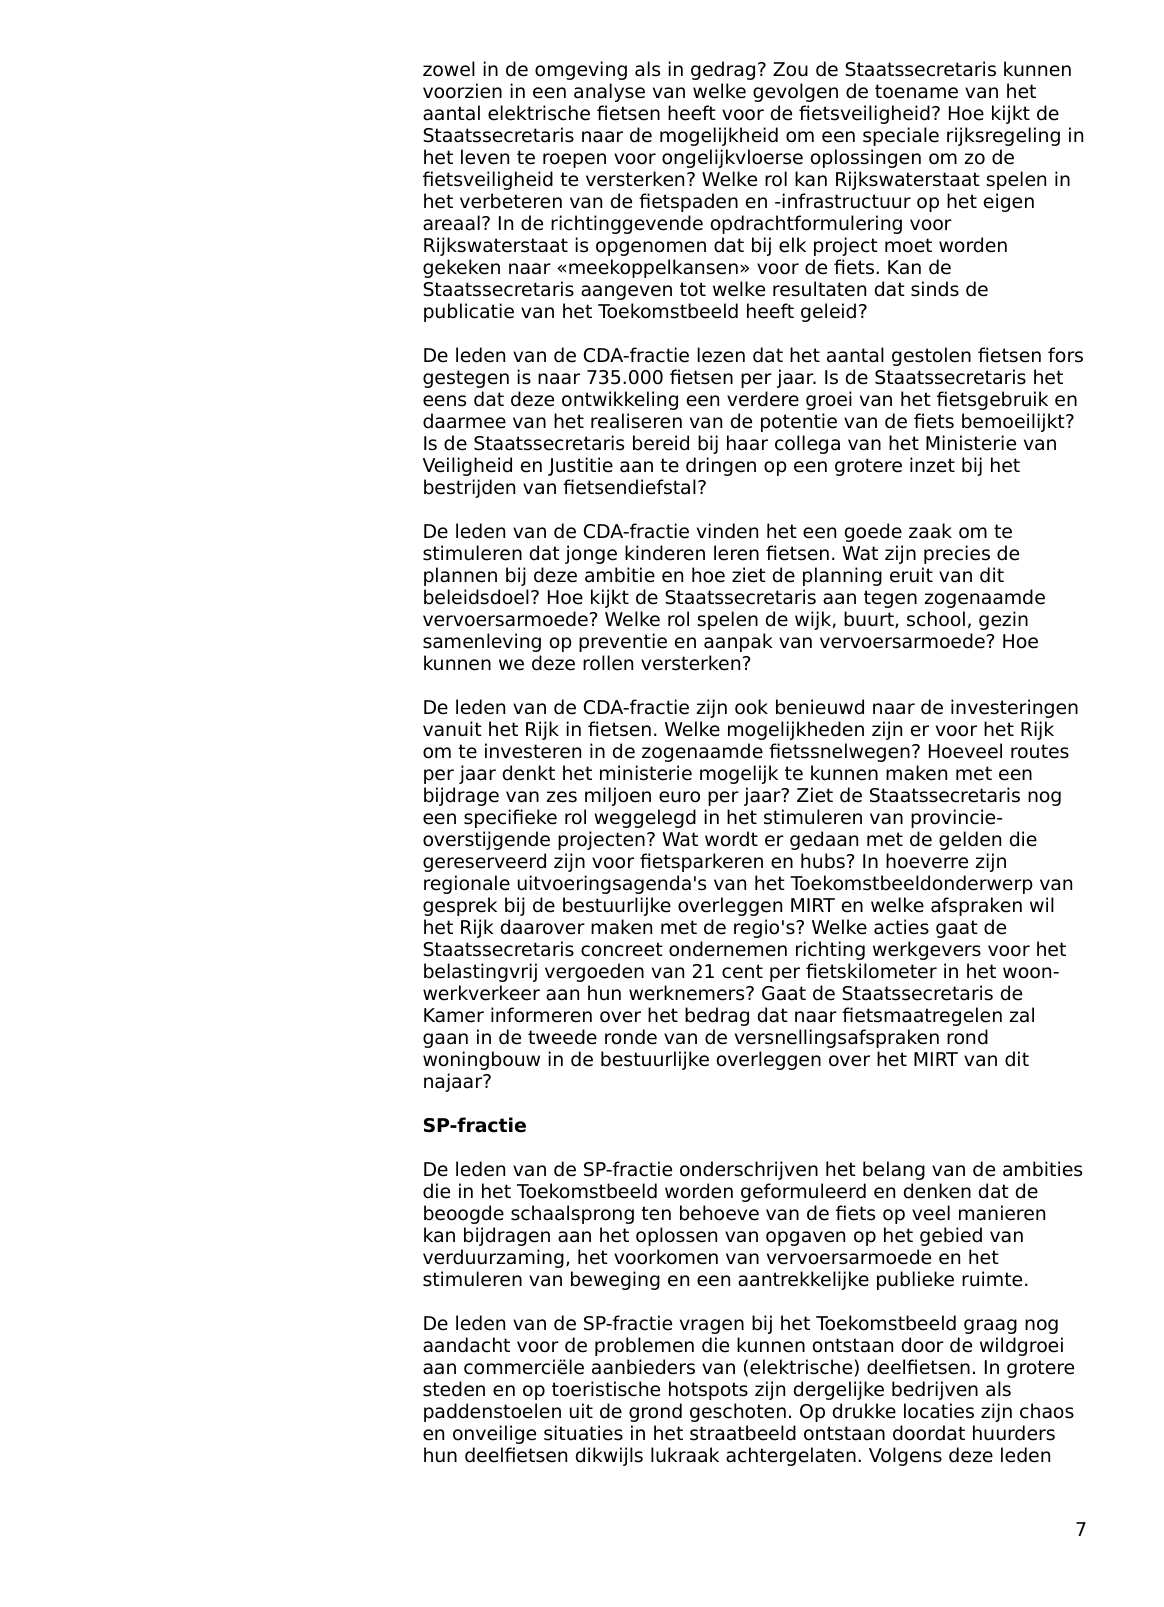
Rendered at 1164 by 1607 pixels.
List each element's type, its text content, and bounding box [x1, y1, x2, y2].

text zowel in de omgeving als in gedrag? Zou de Staatssecretaris kunnen voorzien in een analyse van welke gevolgen de toename van het aantal elektrische fietsen heeft voor de fietsveiligheid? Hoe kijkt de Staatssecretaris naar de mogelijkheid om een speciale rijksregeling in het leven te roepen voor ongelijkvloerse oplossingen om zo de fietsveiligheid te versterken? Welke rol kan Rijkswaterstaat spelen in het verbeteren van de fietspaden en -infrastructuur op het eigen areaal? In de richtinggevende opdrachtformulering voor Rijkswaterstaat is opgenomen dat bij elk project moet worden gekeken naar «meekoppelkansen» voor de fiets. Kan de Staatssecretaris aangeven tot welke resultaten dat sinds de publicatie van het Toekomstbeeld heeft geleid? [422, 59, 1087, 323]
text De leden van de CDA-fractie vinden het een goede zaak om te stimuleren dat jonge kinderen leren fietsen. Wat zijn precies de plannen bij deze ambitie en hoe ziet de planning eruit van dit beleidsdoel? Hoe kijkt de Staatssecretaris aan tegen zogenaamde vervoersarmoede? Welke rol spelen de wijk, buurt, school, gezin samenleving op preventie en aanpak van vervoersarmoede? Hoe kunnen we deze rollen versterken? [422, 521, 1087, 675]
text De leden van de SP-fractie onderschrijven het belang van de ambities die in het Toekomstbeeld worden geformuleerd en denken dat de beoogde schaalsprong ten behoeve van de fiets op veel manieren kan bijdragen aan het oplossen van opgaven op het gebied van verduurzaming, het voorkomen van vervoersarmoede en het stimuleren van beweging en een aantrekkelijke publieke ruimte. [422, 1159, 1087, 1291]
subtitle SP-fractie [422, 1115, 1087, 1137]
text De leden van de SP-fractie vragen bij het Toekomstbeeld graag nog aandacht voor de problemen die kunnen ontstaan door de wildgroei aan commerciële aanbieders van (elektrische) deelfietsen. In grotere steden en op toeristische hotspots zijn dergelijke bedrijven als paddenstoelen uit de grond geschoten. Op drukke locaties zijn chaos en onveilige situaties in het straatbeeld ontstaan doordat huurders hun deelfietsen dikwijls lukraak achtergelaten. Volgens deze leden [422, 1313, 1087, 1467]
text De leden van de CDA-fractie zijn ook benieuwd naar de investeringen vanuit het Rijk in fietsen. Welke mogelijkheden zijn er voor het Rijk om te investeren in de zogenaamde fietssnelwegen? Hoeveel routes per jaar denkt het ministerie mogelijk te kunnen maken met een bijdrage van zes miljoen euro per jaar? Ziet de Staatssecretaris nog een specifieke rol weggelegd in het stimuleren van provincie-overstijgende projecten? Wat wordt er gedaan met de gelden die gereserveerd zijn voor fietsparkeren en hubs? In hoeverre zijn regionale uitvoeringsagenda's van het Toekomstbeeldonderwerp van gesprek bij de bestuurlijke overleggen MIRT en welke afspraken wil het Rijk daarover maken met de regio's? Welke acties gaat de Staatssecretaris concreet ondernemen richting werkgevers voor het belastingvrij vergoeden van 21 cent per fietskilometer in het woon-werkverkeer aan hun werknemers? Gaat de Staatssecretaris de Kamer informeren over het bedrag dat naar fietsmaatregelen zal gaan in de tweede ronde van de versnellingsafspraken rond woningbouw in de bestuurlijke overleggen over het MIRT van dit najaar? [422, 697, 1087, 1093]
text De leden van de CDA-fractie lezen dat het aantal gestolen fietsen fors gestegen is naar 735.000 fietsen per jaar. Is de Staatssecretaris het eens dat deze ontwikkeling een verdere groei van het fietsgebruik en daarmee van het realiseren van de potentie van de fiets bemoeilijkt? Is de Staatssecretaris bereid bij haar collega van het Ministerie van Veiligheid en Justitie aan te dringen op een grotere inzet bij het bestrijden van fietsendiefstal? [422, 345, 1087, 499]
